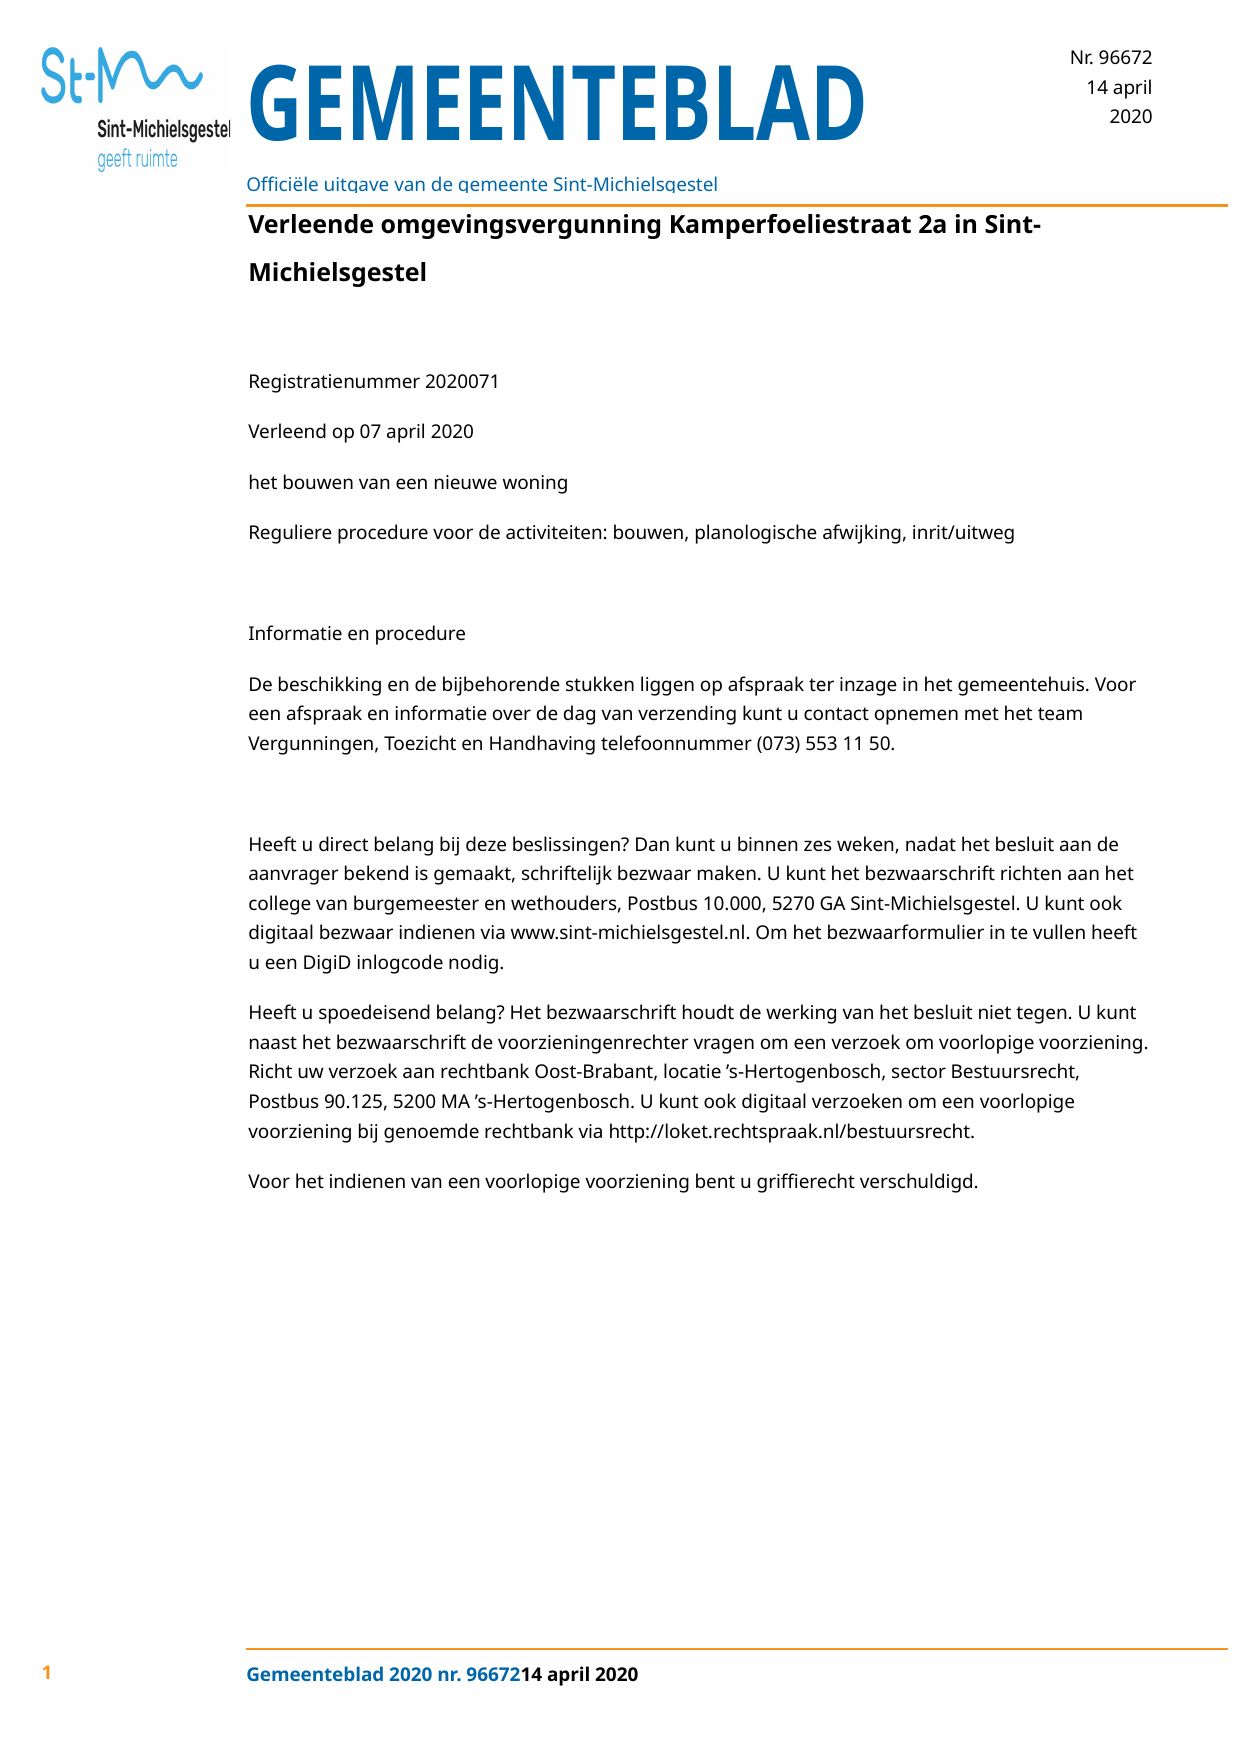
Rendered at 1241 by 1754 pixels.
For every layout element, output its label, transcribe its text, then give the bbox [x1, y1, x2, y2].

text Voor het indienen van een voorlopige voorziening bent u griffierecht verschuldigd. [248, 1168, 1152, 1194]
text Reguliere procedure voor de activiteiten: bouwen, planologische afwijking, inrit/uitweg [248, 519, 1152, 545]
text Heeft u spoedeisend belang? Het bezwaarschrift houdt de werking van het besluit niet tegen. U kunt naast het bezwaarschrift de voorzieningenrechter vragen om een verzoek om voorlopige voorziening. Richt uw verzoek aan rechtbank Oost-Brabant, locatie ’s-Hertogenbosch, sector Bestuursrecht, Postbus 90.125, 5200 MA ’s-Hertogenbosch. U kunt ook digitaal verzoeken om een voorlopige voorziening bij genoemde rechtbank via http://loket.rechtspraak.nl/bestuursrecht. [248, 999, 1152, 1144]
text Verleende omgevingsvergunning Kamperfoeliestraat 2a in Sint-Michielsgestel [248, 207, 1152, 288]
text Heeft u direct belang bij deze beslissingen? Dan kunt u binnen zes weken, nadat het besluit aan de aanvrager bekend is gemaakt, schriftelijk bezwaar maken. U kunt het bezwaarschrift richten aan het college van burgemeester en wethouders, Postbus 10.000, 5270 GA Sint-Michielsgestel. U kunt ook digitaal bezwaar indienen via www.sint-michielsgestel.nl. Om het bezwaarformulier in te vullen heeft u een DigiD inlogcode nodig. [248, 831, 1152, 975]
text Verleend op 07 april 2020 [248, 419, 1152, 444]
picture [41, 47, 231, 172]
text Registratienummer 2020071 [248, 368, 1152, 394]
text het bouwen van een nieuwe woning [248, 469, 1152, 495]
text Informatie en procedure [248, 620, 1152, 646]
text De beschikking en de bijbehorende stukken liggen op afspraak ter inzage in het gemeentehuis. Voor een afspraak en informatie over de dag van verzending kunt u contact opnemen met het team Vergunningen, Toezicht en Handhaving telefoonnummer (073) 553 11 50. [248, 671, 1152, 756]
